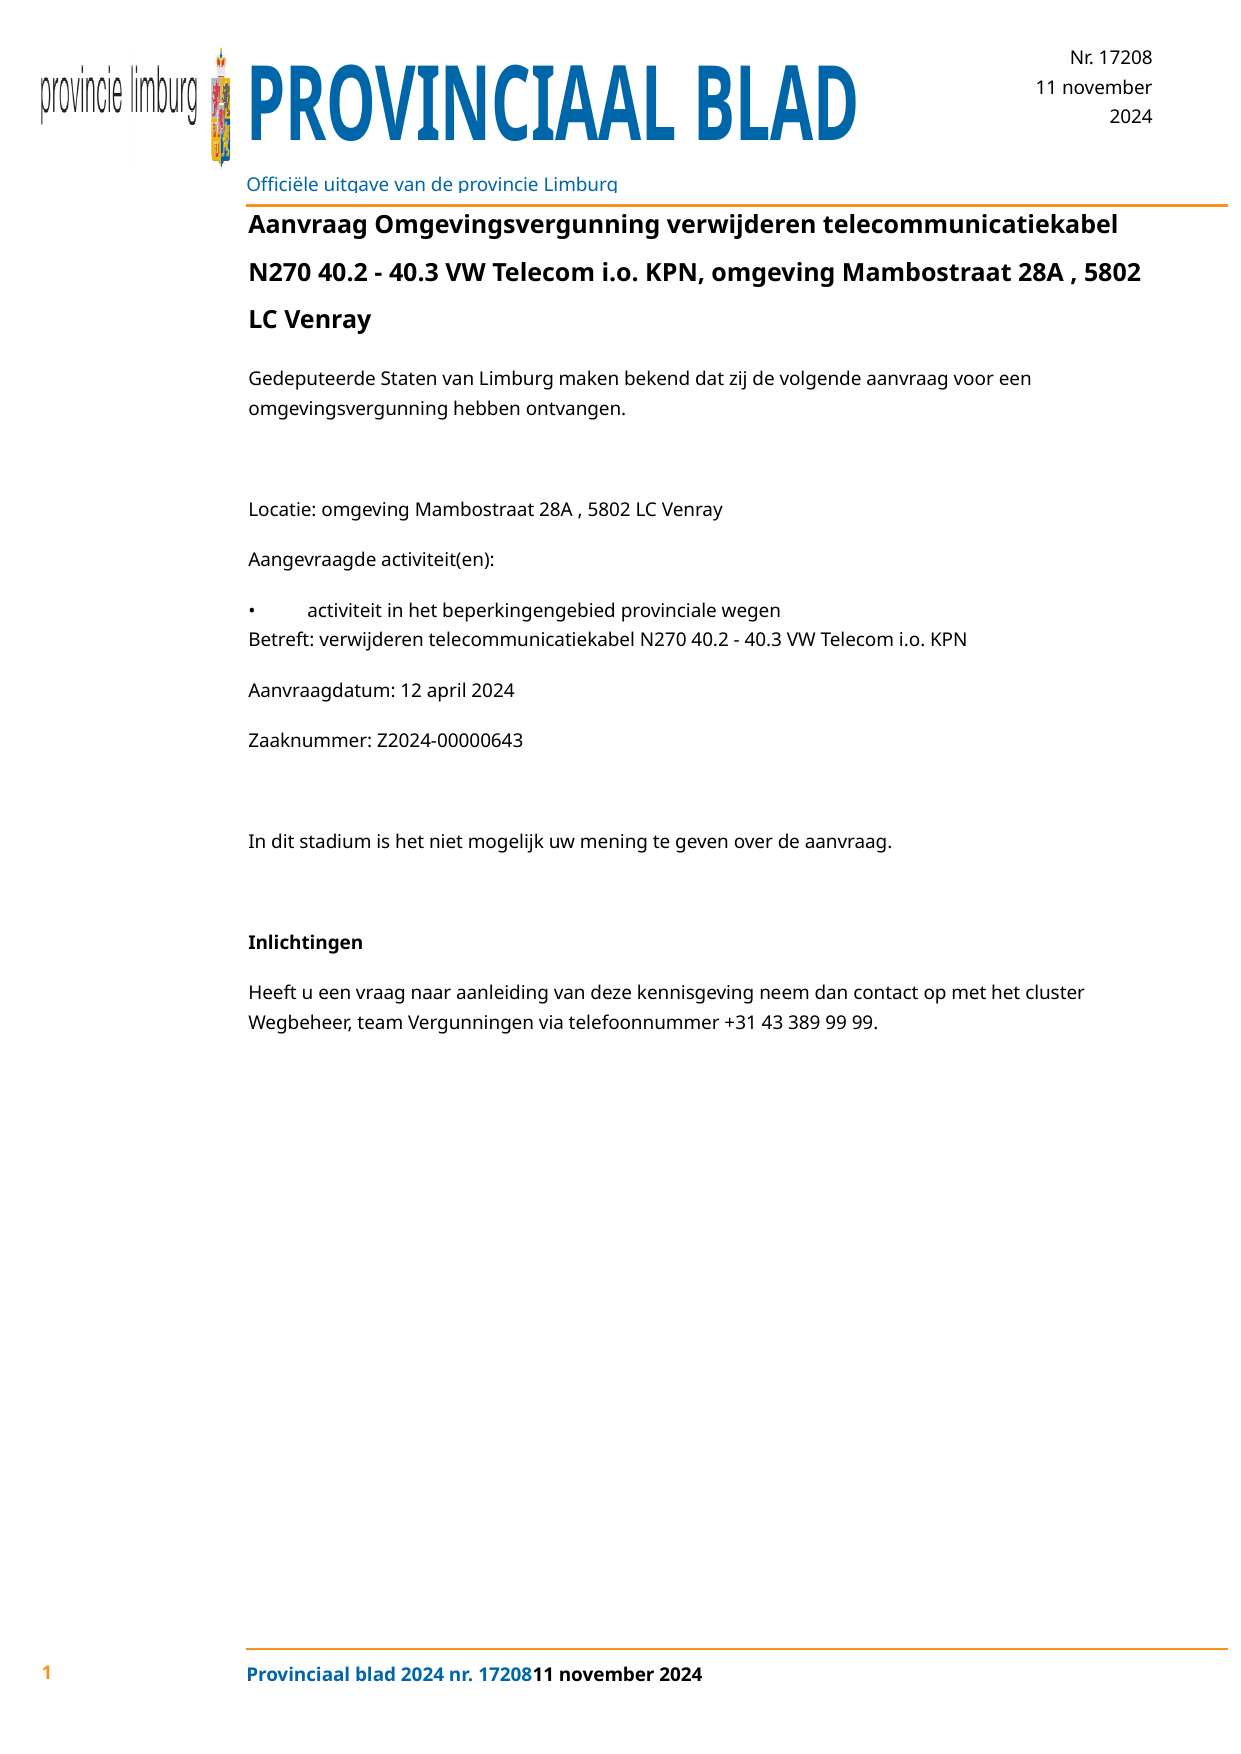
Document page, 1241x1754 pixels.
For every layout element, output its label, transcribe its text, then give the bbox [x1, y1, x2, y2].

text Gedeputeerde Staten van Limburg maken bekend dat zij de volgende aanvraag voor een omgevingsvergunning hebben ontvangen. [248, 366, 1152, 421]
text Aangevraagde activiteit(en): [248, 546, 1152, 572]
text Aanvraag Omgevingsvergunning verwijderen telecommunicatiekabel N270 40.2 - 40.3 VW Telecom i.o. KPN, omgeving Mambostraat 28A , 5802 LC Venray [248, 207, 1152, 336]
list activiteit in het beperkingengebied provinciale wegen [248, 597, 1152, 622]
text Zaaknummer: Z2024-00000643 [248, 727, 1152, 753]
text Aanvraagdatum: 12 april 2024 [248, 677, 1152, 702]
picture [41, 47, 231, 172]
text Inlichtingen [248, 929, 1152, 954]
text Locatie: omgeving Mambostraat 28A , 5802 LC Venray [248, 496, 1152, 522]
text Heeft u een vraag naar aanleiding van deze kennisgeving neem dan contact op met het cluster Wegbeheer, team Vergunningen via telefoonnummer +31 43 389 99 99. [248, 979, 1152, 1034]
text In dit stadium is het niet mogelijk uw mening te geven over de aanvraag. [248, 828, 1152, 854]
text Betreft: verwijderen telecommunicatiekabel N270 40.2 - 40.3 VW Telecom i.o. KPN [248, 626, 1152, 652]
